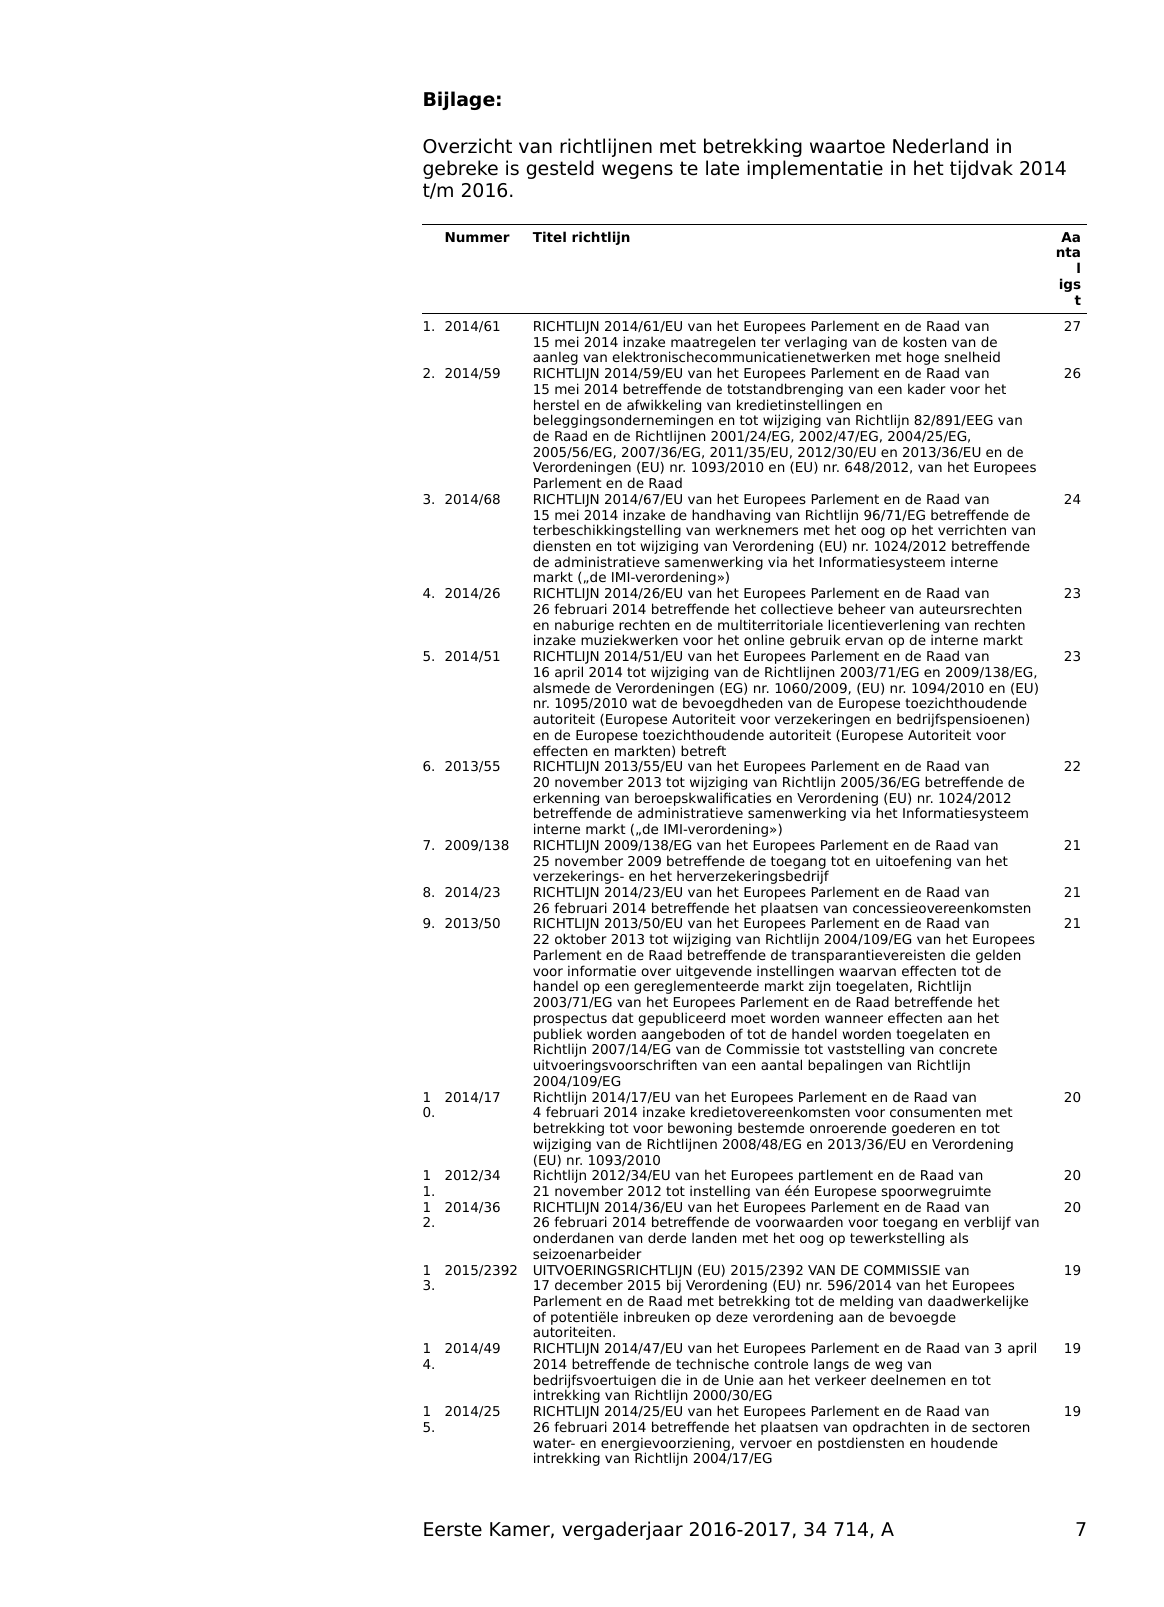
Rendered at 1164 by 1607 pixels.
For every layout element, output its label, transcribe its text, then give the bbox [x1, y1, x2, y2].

table_cell RICHTLIJN 2014/23/EU van het Europees Parlement en de Raad van 26 februari 2014 betreffende het plaatsen van concessieovereenkomsten [527, 885, 1046, 916]
table_cell 23 [1046, 586, 1087, 649]
table_cell 2014/68 [438, 492, 527, 586]
table_cell 6. [422, 759, 438, 838]
table_header Nummer [438, 225, 527, 313]
table_cell 20 [1046, 1089, 1087, 1168]
table_cell RICHTLIJN 2014/47/EU van het Europees Parlement en de Raad van 3 april 2014 betreffende de technische controle langs de weg van bedrijfsvoertuigen die in de Unie aan het verkeer deelnemen en tot intrekking van Richtlijn 2000/30/EG [527, 1341, 1046, 1404]
table_cell 21 [1046, 885, 1087, 916]
table_cell Richtlijn 2014/17/ЕU van het Europees Parlement en de Raad van 4 februari 2014 inzake kredietovereenkomsten voor consumenten met betrekking tot voor bewoning bestemde onroerende goederen en tot wijziging van de Richtlijnen 2008/48/EG en 2013/36/EU en Verordening (EU) nr. 1093/2010 [527, 1089, 1046, 1168]
table_cell 9. [422, 916, 438, 1089]
table_cell 27 [1046, 314, 1087, 366]
subtitle Bijlage: [77, 89, 1087, 111]
table_cell 14. [422, 1341, 438, 1404]
table_cell 13. [422, 1263, 438, 1341]
table_header [422, 225, 438, 313]
table_cell 2014/51 [438, 649, 527, 759]
table_cell 19 [1046, 1263, 1087, 1341]
table_cell 5. [422, 649, 438, 759]
table_header Titel richtlijn [527, 225, 1046, 313]
table_cell 21 [1046, 916, 1087, 1089]
table_cell 2014/49 [438, 1341, 527, 1404]
table_cell 2014/61 [438, 314, 527, 366]
table_cell Richtlijn 2012/34/EU van het Europees partlement en de Raad van 21 november 2012 tot instelling van één Europese spoorwegruimte [527, 1168, 1046, 1199]
table_cell 24 [1046, 492, 1087, 586]
table_cell 20 [1046, 1168, 1087, 1199]
table_cell 21 [1046, 838, 1087, 885]
table_cell RICHTLIJN 2014/61/EU van het Europees Parlement en de Raad van 15 mei 2014 inzake maatregelen ter verlaging van de kosten van de aanleg van elektronischecommunicatienetwerken met hoge snelheid [527, 314, 1046, 366]
table_cell 7. [422, 838, 438, 885]
table_cell 20 [1046, 1200, 1087, 1262]
table_cell RICHTLIJN 2014/59/EU van het Europees Parlement en de Raad van 15 mei 2014 betreffende de totstandbrenging van een kader voor het herstel en de afwikkeling van kredietinstellingen en beleggingsondernemingen en tot wijziging van Richtlijn 82/891/EEG van de Raad en de Richtlijnen 2001/24/EG, 2002/47/EG, 2004/25/EG, 2005/56/EG, 2007/36/EG, 2011/35/EU, 2012/30/EU en 2013/36/EU en de Verordeningen (EU) nr. 1093/2010 en (EU) nr. 648/2012, van het Europees Parlement en de Raad [527, 366, 1046, 492]
table_cell 19 [1046, 1341, 1087, 1404]
table_cell 2014/17 [438, 1089, 527, 1168]
text Overzicht van richtlijnen met betrekking waartoe Nederland in gebreke is gesteld wegens te late implementatie in het tijdvak 2014 t/m 2016. [422, 136, 1087, 202]
table_cell 19 [1046, 1404, 1087, 1467]
table_cell 2015/2392 [438, 1263, 527, 1341]
table_cell 22 [1046, 759, 1087, 838]
table_cell 4. [422, 586, 438, 649]
table_cell 2. [422, 366, 438, 492]
table_cell 26 [1046, 366, 1087, 492]
table_cell 12. [422, 1200, 438, 1262]
table_cell RICHTLIJN 2014/26/EU van het Europees Parlement en de Raad van 26 februari 2014 betreffende het collectieve beheer van auteursrechten en naburige rechten en de multiterritoriale licentieverlening van rechten inzake muziekwerken voor het online gebruik ervan op de interne markt [527, 586, 1046, 649]
table_cell 23 [1046, 649, 1087, 759]
table_cell 2009/138 [438, 838, 527, 885]
table_header Aantal igst [1046, 225, 1087, 313]
table_cell 10. [422, 1089, 438, 1168]
table_cell 2014/26 [438, 586, 527, 649]
table_cell RICHTLIJN 2013/55/EU van het Europees Parlement en de Raad van 20 november 2013 tot wijziging van Richtlijn 2005/36/EG betreffende de erkenning van beroepskwalificaties en Verordening (EU) nr. 1024/2012 betreffende de administratieve samenwerking via het Informatiesysteem interne markt („de IMI-verordening») [527, 759, 1046, 838]
table_cell RICHTLIJN 2014/36/EU van het Europees Parlement en de Raad van 26 februari 2014 betreffende de voorwaarden voor toegang en verblijf van onderdanen van derde landen met het oog op tewerkstelling als seizoenarbeider [527, 1200, 1046, 1262]
table_cell 3. [422, 492, 438, 586]
table_cell 2014/36 [438, 1200, 527, 1262]
table_cell 2014/25 [438, 1404, 527, 1467]
table_cell 2014/59 [438, 366, 527, 492]
table_cell RICHTLIJN 2009/138/EG van het Europees Parlement en de Raad van 25 november 2009 betreffende de toegang tot en uitoefening van het verzekerings- en het herverzekeringsbedrijf [527, 838, 1046, 885]
table_cell UITVOERINGSRICHTLIJN (EU) 2015/2392 VAN DE COMMISSIE van 17 december 2015 bij Verordening (EU) nr. 596/2014 van het Europees Parlement en de Raad met betrekking tot de melding van daadwerkelijke of potentiële inbreuken op deze verordening aan de bevoegde autoriteiten. [527, 1263, 1046, 1341]
table_cell 2013/50 [438, 916, 527, 1089]
table_cell 15. [422, 1404, 438, 1467]
table_cell 2012/34 [438, 1168, 527, 1199]
table_cell RICHTLIJN 2013/50/EU van het Europees Parlement en de Raad van 22 oktober 2013 tot wijziging van Richtlijn 2004/109/EG van het Europees Parlement en de Raad betreffende de transparantievereisten die gelden voor informatie over uitgevende instellingen waarvan effecten tot de handel op een gereglementeerde markt zijn toegelaten, Richtlijn 2003/71/EG van het Europees Parlement en de Raad betreffende het prospectus dat gepubliceerd moet worden wanneer effecten aan het publiek worden aangeboden of tot de handel worden toegelaten en Richtlijn 2007/14/EG van de Commissie tot vaststelling van concrete uitvoeringsvoorschriften van een aantal bepalingen van Richtlijn 2004/109/EG [527, 916, 1046, 1089]
table_cell 2014/23 [438, 885, 527, 916]
table_cell RICHTLIJN 2014/51/EU van het Europees Parlement en de Raad van 16 april 2014 tot wijziging van de Richtlijnen 2003/71/EG en 2009/138/EG, alsmede de Verordeningen (EG) nr. 1060/2009, (EU) nr. 1094/2010 en (EU) nr. 1095/2010 wat de bevoegdheden van de Europese toezichthoudende autoriteit (Europese Autoriteit voor verzekeringen en bedrijfspensioenen) en de Europese toezichthoudende autoriteit (Europese Autoriteit voor effecten en markten) betreft [527, 649, 1046, 759]
table_cell 1. [422, 314, 438, 366]
table_cell 8. [422, 885, 438, 916]
table_cell RICHTLIJN 2014/67/EU van het Europees Parlement en de Raad van 15 mei 2014 inzake de handhaving van Richtlijn 96/71/EG betreffende de terbeschikkingstelling van werknemers met het oog op het verrichten van diensten en tot wijziging van Verordening (EU) nr. 1024/2012 betreffende de administratieve samenwerking via het Informatiesysteem interne markt („de IMI-verordening») [527, 492, 1046, 586]
table_cell 11. [422, 1168, 438, 1199]
table_cell 2013/55 [438, 759, 527, 838]
table_cell RICHTLIJN 2014/25/EU van het Europees Parlement en de Raad van 26 februari 2014 betreffende het plaatsen van opdrachten in de sectoren water- en energievoorziening, vervoer en postdiensten en houdende intrekking van Richtlijn 2004/17/EG [527, 1404, 1046, 1467]
